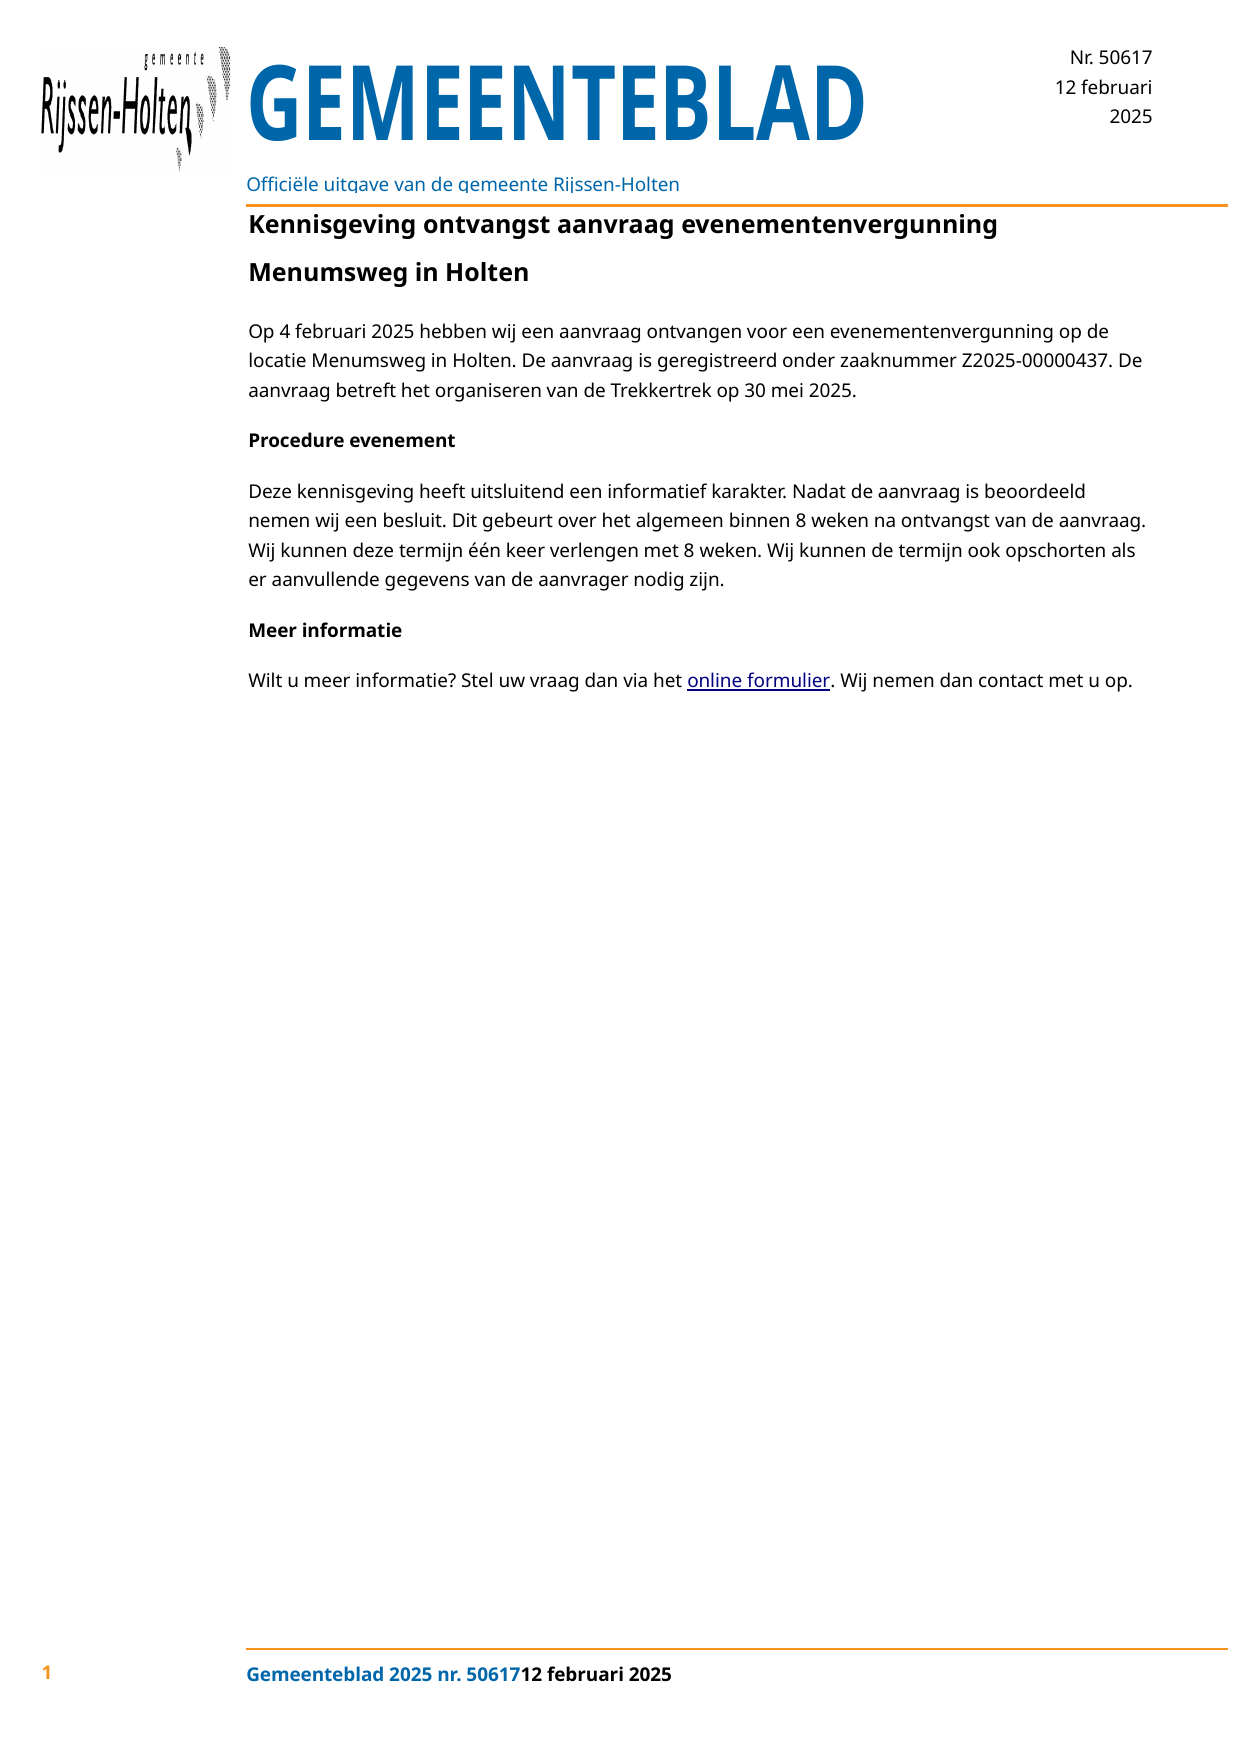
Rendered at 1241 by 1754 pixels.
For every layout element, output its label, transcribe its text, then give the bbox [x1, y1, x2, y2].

picture [41, 47, 231, 172]
text Meer informatie [248, 617, 1152, 643]
text Kennisgeving ontvangst aanvraag evenementenvergunning Menumsweg in Holten [248, 207, 1152, 288]
text Procedure evenement [248, 427, 1152, 453]
text Deze kennisgeving heeft uitsluitend een informatief karakter. Nadat de aanvraag is beoordeeld nemen wij een besluit. Dit gebeurt over het algemeen binnen 8 weken na ontvangst van de aanvraag. Wij kunnen deze termijn één keer verlengen met 8 weken. Wij kunnen de termijn ook opschorten als er aanvullende gegevens van de aanvrager nodig zijn. [248, 478, 1152, 592]
text Op 4 februari 2025 hebben wij een aanvraag ontvangen voor een evenementenvergunning op de locatie Menumsweg in Holten. De aanvraag is geregistreerd onder zaaknummer Z2025-00000437. De aanvraag betreft het organiseren van de Trekkertrek op 30 mei 2025. [248, 318, 1152, 403]
text Wilt u meer informatie? Stel uw vraag dan via het online formulier. Wij nemen dan contact met u op. [248, 667, 1152, 693]
